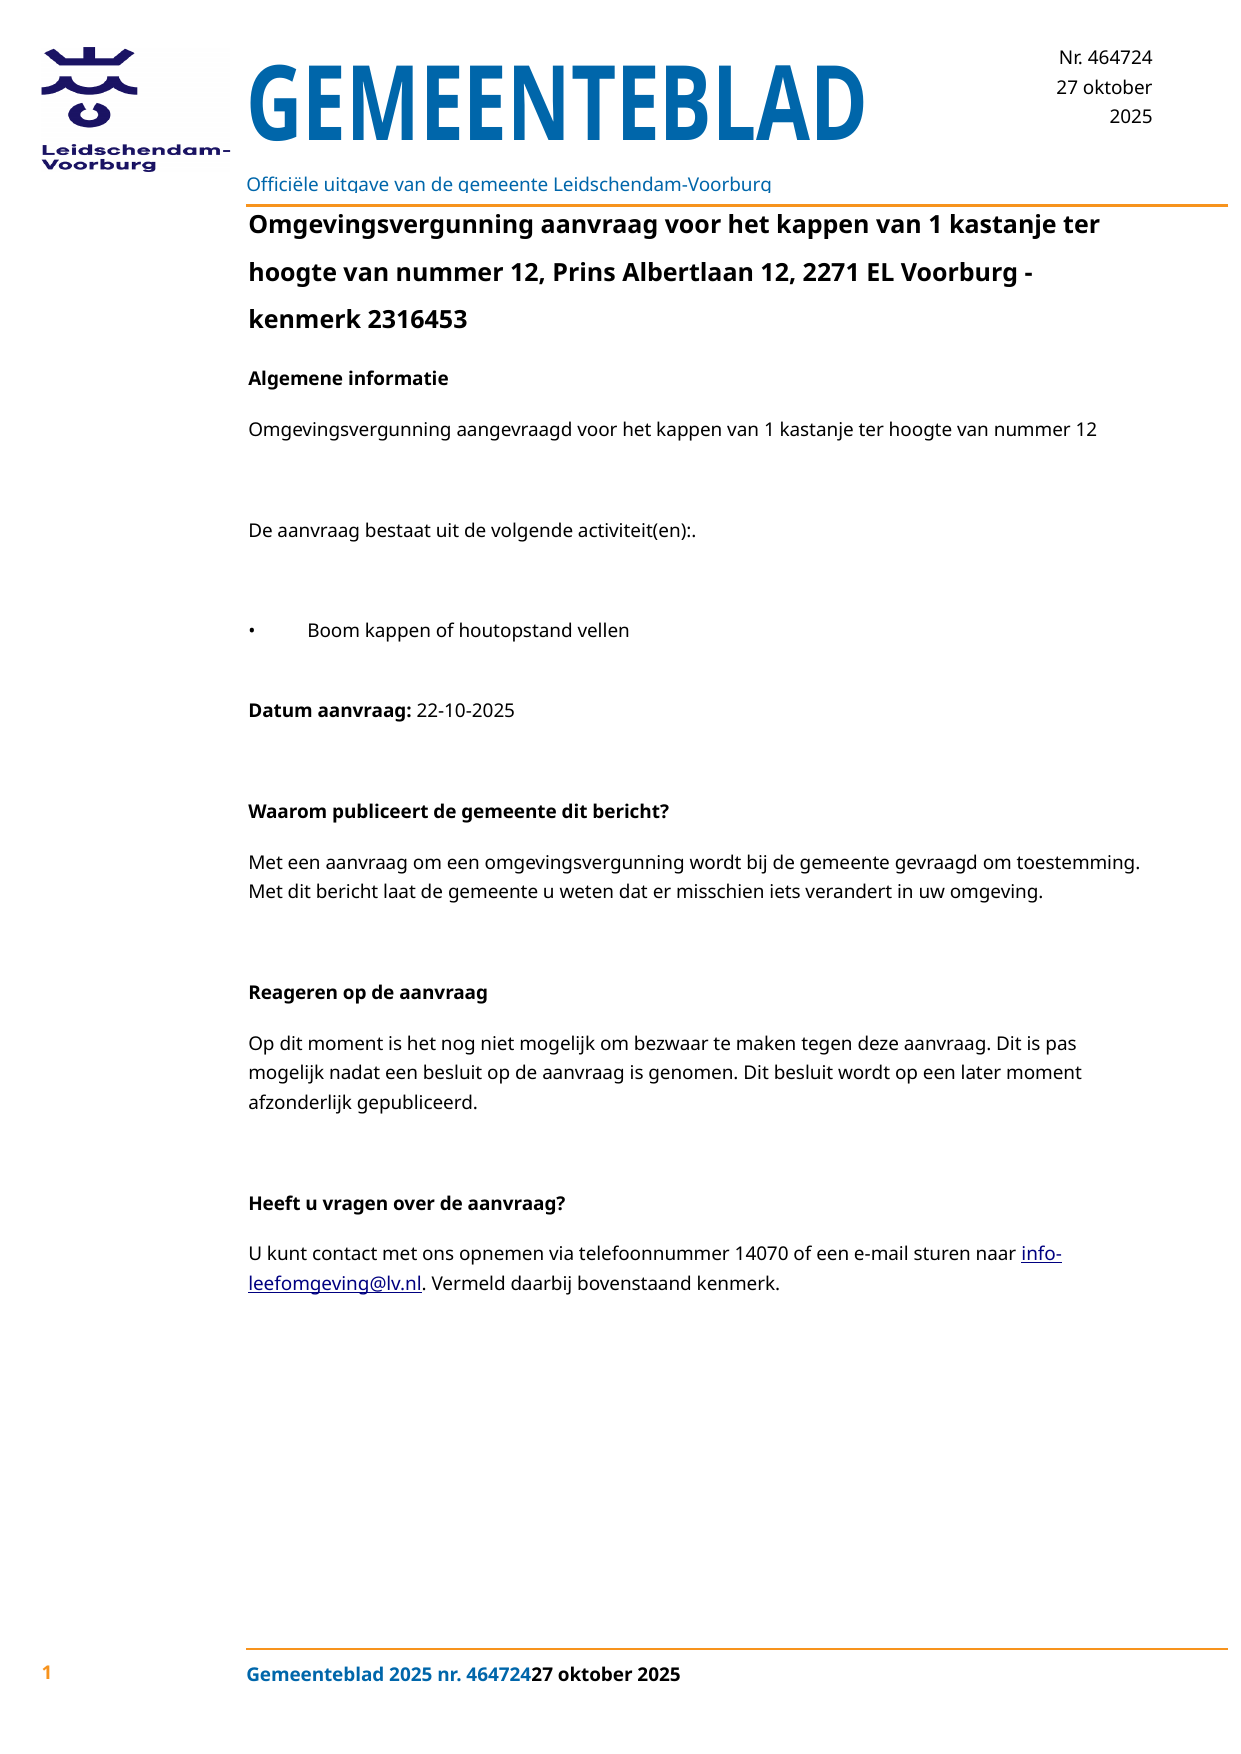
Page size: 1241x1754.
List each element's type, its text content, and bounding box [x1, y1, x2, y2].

text Op dit moment is het nog niet mogelijk om bezwaar te maken tegen deze aanvraag. Dit is pas mogelijk nadat een besluit op de aanvraag is genomen. Dit besluit wordt op een later moment afzonderlijk gepubliceerd. [248, 1030, 1152, 1114]
text Datum aanvraag: 22-10-2025 [248, 698, 1152, 723]
text Waarom publiceert de gemeente dit bericht? [248, 798, 1152, 824]
text Reageren op de aanvraag [248, 979, 1152, 1005]
text Met een aanvraag om een omgevingsvergunning wordt bij de gemeente gevraagd om toestemming. Met dit bericht laat de gemeente u weten dat er misschien iets verandert in uw omgeving. [248, 849, 1152, 904]
text Omgevingsvergunning aangevraagd voor het kappen van 1 kastanje ter hoogte van nummer 12 [248, 416, 1152, 442]
picture [41, 47, 231, 172]
text Algemene informatie [248, 366, 1152, 391]
text Omgevingsvergunning aanvraag voor het kappen van 1 kastanje ter hoogte van nummer 12, Prins Albertlaan 12, 2271 EL Voorburg - kenmerk 2316453 [248, 207, 1152, 336]
text U kunt contact met ons opnemen via telefoonnummer 14070 of een e-mail sturen naar info-leefomgeving@lv.nl. Vermeld daarbij bovenstaand kenmerk. [248, 1240, 1152, 1295]
text De aanvraag bestaat uit de volgende activiteit(en):. [248, 517, 1152, 542]
text Heeft u vragen over de aanvraag? [248, 1190, 1152, 1215]
list Boom kappen of houtopstand vellen [248, 618, 1152, 643]
